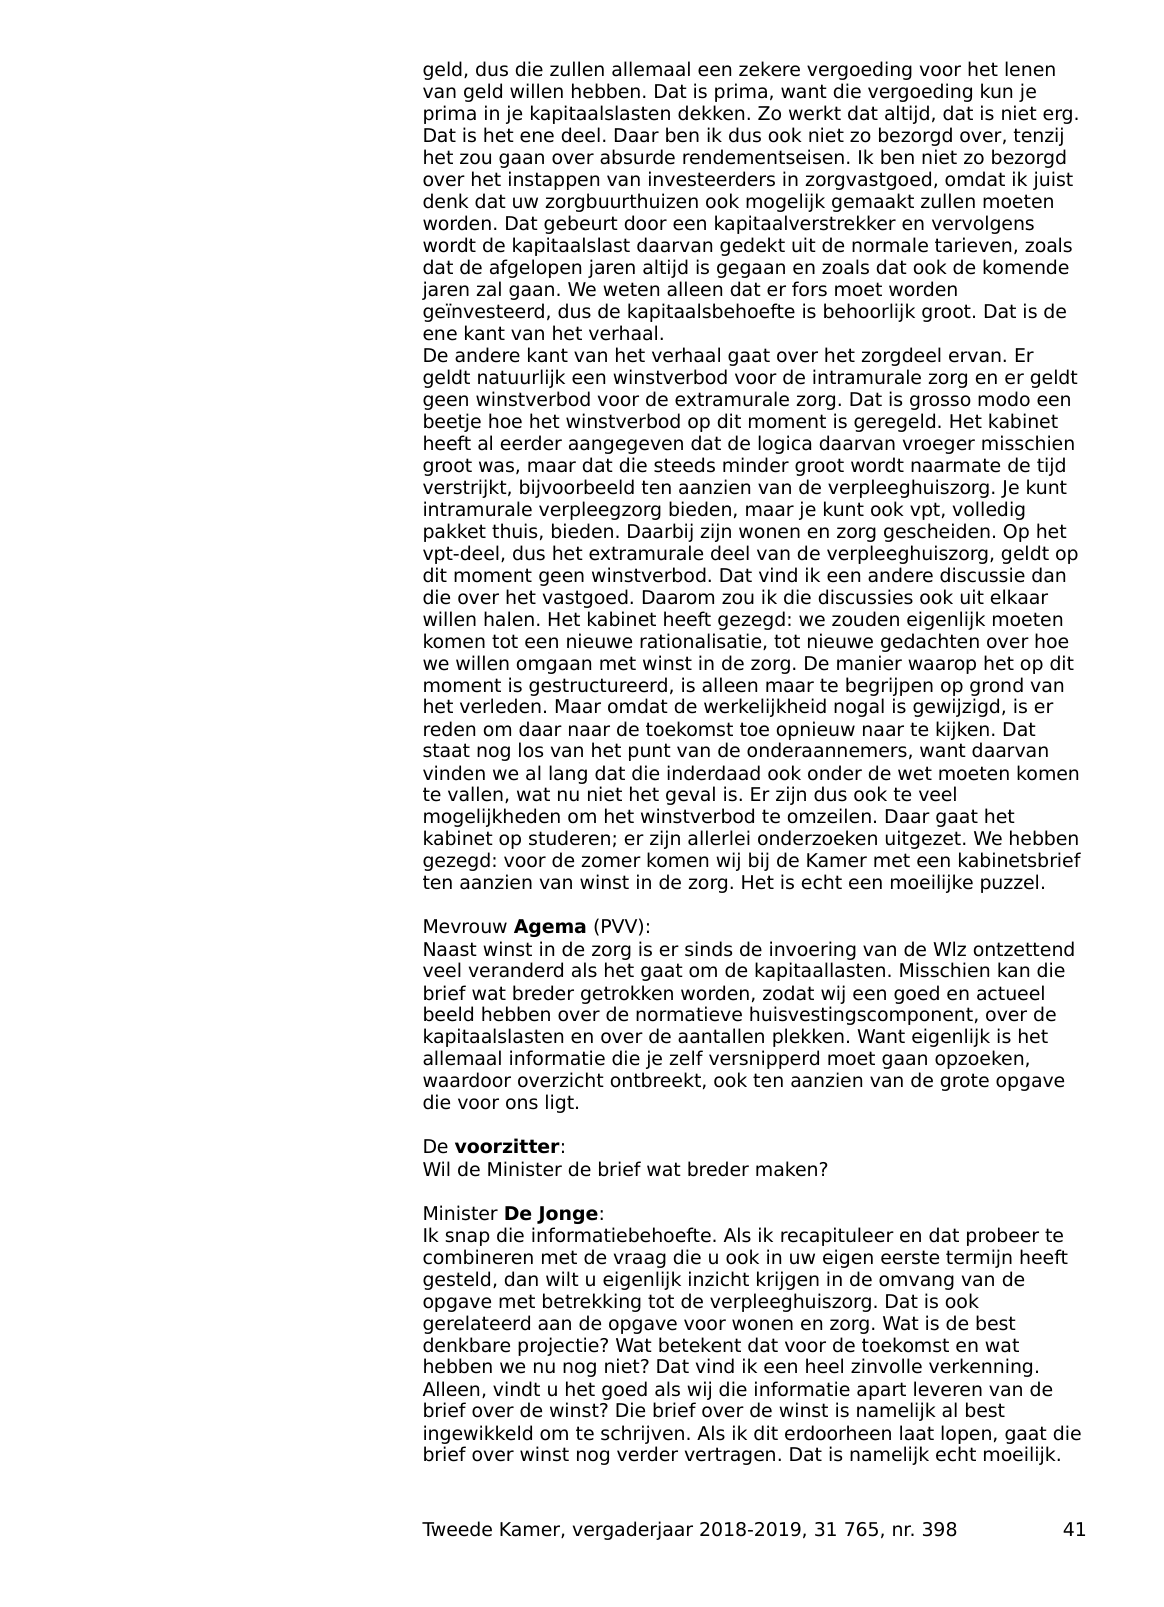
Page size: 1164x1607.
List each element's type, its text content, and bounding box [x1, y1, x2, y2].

text De andere kant van het verhaal gaat over het zorgdeel ervan. Er geldt natuurlijk een winstverbod voor de intramurale zorg en er geldt geen winstverbod voor de extramurale zorg. Dat is grosso modo een beetje hoe het winstverbod op dit moment is geregeld. Het kabinet heeft al eerder aangegeven dat de logica daarvan vroeger misschien groot was, maar dat die steeds minder groot wordt naarmate de tijd verstrijkt, bijvoorbeeld ten aanzien van de verpleeghuiszorg. Je kunt intramurale verpleegzorg bieden, maar je kunt ook vpt, volledig pakket thuis, bieden. Daarbij zijn wonen en zorg gescheiden. Op het vpt-deel, dus het extramurale deel van de verpleeghuiszorg, geldt op dit moment geen winstverbod. Dat vind ik een andere discussie dan die over het vastgoed. Daarom zou ik die discussies ook uit elkaar willen halen. Het kabinet heeft gezegd: we zouden eigenlijk moeten komen tot een nieuwe rationalisatie, tot nieuwe gedachten over hoe we willen omgaan met winst in de zorg. De manier waarop het op dit moment is gestructureerd, is alleen maar te begrijpen op grond van het verleden. Maar omdat de werkelijkheid nogal is gewijzigd, is er reden om daar naar de toekomst toe opnieuw naar te kijken. Dat staat nog los van het punt van de onderaannemers, want daarvan vinden we al lang dat die inderdaad ook onder de wet moeten komen te vallen, wat nu niet het geval is. Er zijn dus ook te veel mogelijkheden om het winstverbod te omzeilen. Daar gaat het kabinet op studeren; er zijn allerlei onderzoeken uitgezet. We hebben gezegd: voor de zomer komen wij bij de Kamer met een kabinetsbrief ten aanzien van winst in de zorg. Het is echt een moeilijke puzzel. [422, 345, 1087, 894]
text geld, dus die zullen allemaal een zekere vergoeding voor het lenen van geld willen hebben. Dat is prima, want die vergoeding kun je prima in je kapitaalslasten dekken. Zo werkt dat altijd, dat is niet erg. Dat is het ene deel. Daar ben ik dus ook niet zo bezorgd over, tenzij het zou gaan over absurde rendementseisen. Ik ben niet zo bezorgd over het instappen van investeerders in zorgvastgoed, omdat ik juist denk dat uw zorgbuurthuizen ook mogelijk gemaakt zullen moeten worden. Dat gebeurt door een kapitaalverstrekker en vervolgens wordt de kapitaalslast daarvan gedekt uit de normale tarieven, zoals dat de afgelopen jaren altijd is gegaan en zoals dat ook de komende jaren zal gaan. We weten alleen dat er fors moet worden geïnvesteerd, dus de kapitaalsbehoefte is behoorlijk groot. Dat is de ene kant van het verhaal. [422, 59, 1087, 345]
text Minister De Jonge: [422, 1203, 1087, 1224]
text Naast winst in de zorg is er sinds de invoering van de Wlz ontzettend veel veranderd als het gaat om de kapitaallasten. Misschien kan die brief wat breder getrokken worden, zodat wij een goed en actueel beeld hebben over de normatieve huisvestingscomponent, over de kapitaalslasten en over de aantallen plekken. Want eigenlijk is het allemaal informatie die je zelf versnipperd moet gaan opzoeken, waardoor overzicht ontbreekt, ook ten aanzien van de grote opgave die voor ons ligt. [422, 938, 1087, 1114]
text Ik snap die informatiebehoefte. Als ik recapituleer en dat probeer te combineren met de vraag die u ook in uw eigen eerste termijn heeft gesteld, dan wilt u eigenlijk inzicht krijgen in de omvang van de opgave met betrekking tot de verpleeghuiszorg. Dat is ook gerelateerd aan de opgave voor wonen en zorg. Wat is de best denkbare projectie? Wat betekent dat voor de toekomst en wat hebben we nu nog niet? Dat vind ik een heel zinvolle verkenning. Alleen, vindt u het goed als wij die informatie apart leveren van de brief over de winst? Die brief over de winst is namelijk al best ingewikkeld om te schrijven. Als ik dit erdoorheen laat lopen, gaat die brief over winst nog verder vertragen. Dat is namelijk echt moeilijk. [422, 1224, 1087, 1466]
text De voorzitter: [422, 1136, 1087, 1158]
text Wil de Minister de brief wat breder maken? [422, 1158, 1087, 1180]
text Mevrouw Agema (PVV): [422, 916, 1087, 938]
